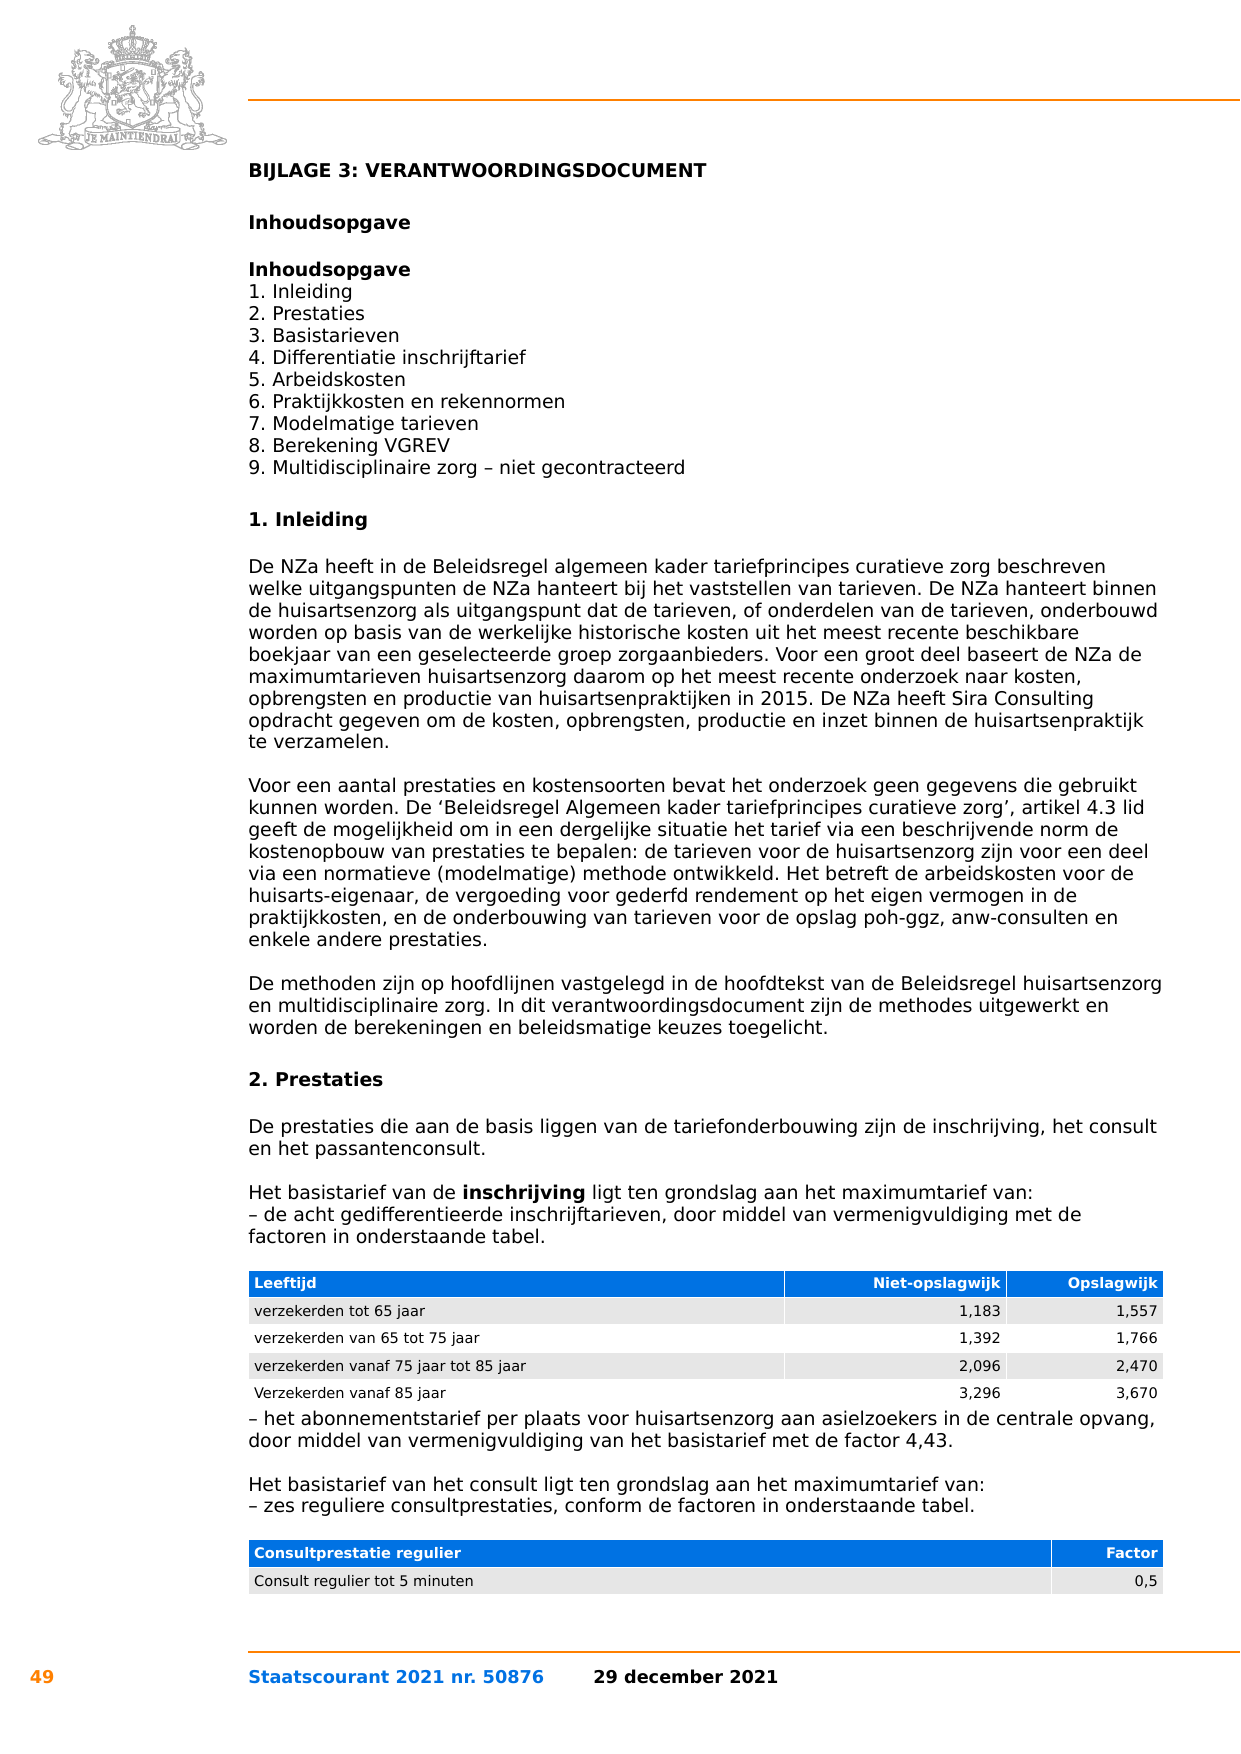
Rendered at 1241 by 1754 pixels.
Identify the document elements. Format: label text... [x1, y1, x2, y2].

subtitle 1. Inleiding [248, 509, 1163, 531]
text De methoden zijn op hoofdlijnen vastgelegd in de hoofdtekst van de Beleidsregel huisartsenzorg en multidisciplinaire zorg. In dit verantwoordingsdocument zijn de methodes uitgewerkt en worden de berekeningen en beleidsmatige keuzes toegelicht. [248, 973, 1163, 1039]
text De NZa heeft in de Beleidsregel algemeen kader tariefprincipes curatieve zorg beschreven welke uitgangspunten de NZa hanteert bij het vaststellen van tarieven. De NZa hanteert binnen de huisartsenzorg als uitgangspunt dat de tarieven, of onderdelen van de tarieven, onderbouwd worden op basis van de werkelijke historische kosten uit het meest recente beschikbare boekjaar van een geselecteerde groep zorgaanbieders. Voor een groot deel baseert de NZa de maximumtarieven huisartsenzorg daarom op het meest recente onderzoek naar kosten, opbrengsten en productie van huisartsenpraktijken in 2015. De NZa heeft Sira Consulting opdracht gegeven om de kosten, opbrengsten, productie en inzet binnen de huisartsenpraktijk te verzamelen. [248, 556, 1163, 753]
table_header Factor [1052, 1540, 1163, 1567]
table_cell verzekerden van 65 tot 75 jaar [249, 1325, 784, 1352]
text – zes reguliere consultprestaties, conform de factoren in onderstaande tabel. [248, 1495, 1163, 1517]
text 2. Prestaties [248, 303, 1163, 325]
table_header Opslagwijk [1007, 1271, 1163, 1297]
table_cell Consult regulier tot 5 minuten [249, 1568, 1051, 1594]
text 1. Inleiding [248, 281, 1163, 303]
table_header Leeftijd [249, 1271, 784, 1297]
subtitle Inhoudsopgave [248, 212, 1163, 234]
text 3. Basistarieven [248, 325, 1163, 347]
subtitle BIJLAGE 3: VERANTWOORDINGSDOCUMENT [248, 160, 1163, 182]
table_header Niet-opslagwijk [785, 1271, 1006, 1297]
text Het basistarief van de inschrijving ligt ten grondslag aan het maximumtarief van: [248, 1182, 1163, 1204]
text Het basistarief van het consult ligt ten grondslag aan het maximumtarief van: [248, 1473, 1163, 1495]
text 5. Arbeidskosten [248, 369, 1163, 391]
text 6. Praktijkkosten en rekennormen [248, 391, 1163, 413]
text Voor een aantal prestaties en kostensoorten bevat het onderzoek geen gegevens die gebruikt kunnen worden. De ‘Beleidsregel Algemeen kader tariefprincipes curatieve zorg’, artikel 4.3 lid geeft de mogelijkheid om in een dergelijke situatie het tarief via een beschrijvende norm de kostenopbouw van prestaties te bepalen: de tarieven voor de huisartsenzorg zijn voor een deel via een normatieve (modelmatige) methode ontwikkeld. Het betreft de arbeidskosten voor de huisarts-eigenaar, de vergoeding voor gederfd rendement op het eigen vermogen in de praktijkkosten, en de onderbouwing van tarieven voor de opslag poh-ggz, anw-consulten en enkele andere prestaties. [248, 775, 1163, 951]
table_cell Verzekerden vanaf 85 jaar [249, 1380, 784, 1407]
table_header Consultprestatie regulier [249, 1540, 1051, 1567]
text – de acht gedifferentieerde inschrijftarieven, door middel van vermenigvuldiging met de factoren in onderstaande tabel. [248, 1204, 1163, 1248]
table_cell 1,183 [785, 1298, 1006, 1324]
table_cell verzekerden tot 65 jaar [249, 1298, 784, 1324]
table_cell 3,670 [1007, 1380, 1163, 1407]
text 7. Modelmatige tarieven [248, 413, 1163, 435]
text De prestaties die aan de basis liggen van de tariefonderbouwing zijn de inschrijving, het consult en het passantenconsult. [248, 1116, 1163, 1160]
table_cell 2,096 [785, 1353, 1006, 1379]
text 4. Differentiatie inschrijftarief [248, 347, 1163, 369]
text – het abonnementstarief per plaats voor huisartsenzorg aan asielzoekers in de centrale opvang, door middel van vermenigvuldiging van het basistarief met de factor 4,43. [248, 1408, 1163, 1452]
table_cell 3,296 [785, 1380, 1006, 1407]
subtitle 2. Prestaties [248, 1069, 1163, 1091]
text Inhoudsopgave [248, 259, 1163, 281]
table_cell verzekerden vanaf 75 jaar tot 85 jaar [249, 1353, 784, 1379]
table_cell 1,557 [1007, 1298, 1163, 1324]
text 8. Berekening VGREV [248, 435, 1163, 457]
table_cell 2,470 [1007, 1353, 1163, 1379]
text 9. Multidisciplinaire zorg – niet gecontracteerd [248, 457, 1163, 479]
table_cell 1,766 [1007, 1325, 1163, 1352]
picture [38, 25, 227, 150]
table_cell 1,392 [785, 1325, 1006, 1352]
table_cell 0,5 [1052, 1568, 1163, 1594]
